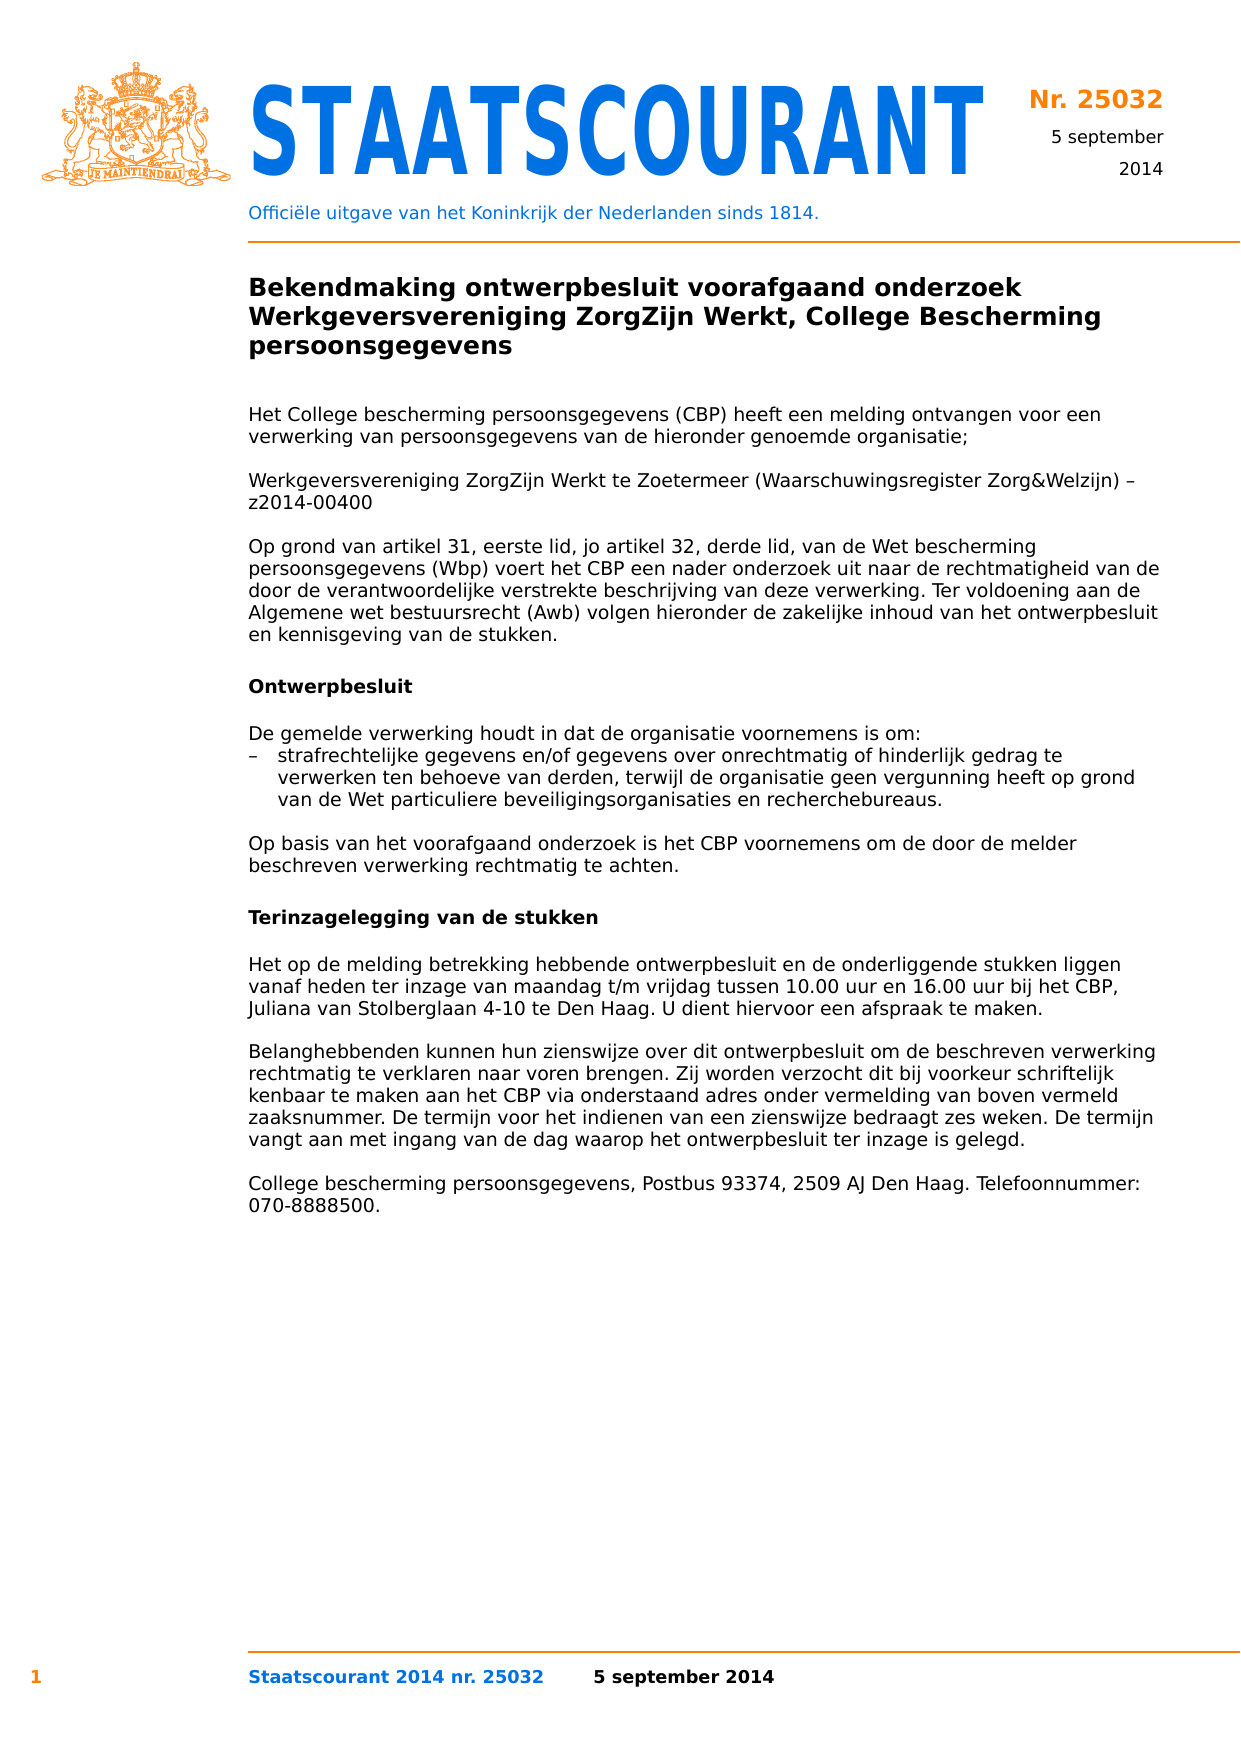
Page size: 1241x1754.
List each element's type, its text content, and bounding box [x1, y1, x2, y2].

text Op grond van artikel 31, eerste lid, jo artikel 32, derde lid, van de Wet bescherming persoonsgegevens (Wbp) voert het CBP een nader onderzoek uit naar de rechtmatigheid van de door de verantwoordelijke verstrekte beschrijving van deze verwerking. Ter voldoening aan de Algemene wet bestuursrecht (Awb) volgen hieronder de zakelijke inhoud van het ontwerpbesluit en kennisgeving van de stukken. [248, 536, 1163, 646]
table_header Nr. 25032 [998, 62, 1240, 121]
subtitle Ontwerpbesluit [248, 676, 1163, 698]
subtitle Bekendmaking ontwerpbesluit voorafgaand onderzoek Werkgeversvereniging ZorgZijn Werkt, College Bescherming persoonsgegevens [248, 273, 1163, 361]
table_header [25, 62, 248, 241]
picture [41, 62, 231, 186]
subtitle Terinzagelegging van de stukken [248, 907, 1163, 928]
text College bescherming persoonsgegevens, Postbus 93374, 2509 AJ Den Haag. Telefoonnummer: 070-8888500. [248, 1173, 1163, 1217]
table_cell 5 september [998, 121, 1240, 153]
text Belanghebbenden kunnen hun zienswijze over dit ontwerpbesluit om de beschreven verwerking rechtmatig te verklaren naar voren brengen. Zij worden verzocht dit bij voorkeur schriftelijk kenbaar te maken aan het CBP via onderstaand adres onder vermelding van boven vermeld zaaksnummer. De termijn voor het indienen van een zienswijze bedraagt zes weken. De termijn vangt aan met ingang van de dag waarop het ontwerpbesluit ter inzage is gelegd. [248, 1041, 1163, 1151]
table_cell Officiële uitgave van het Koninkrijk der Nederlanden sinds 1814. [248, 203, 1240, 241]
text Het College bescherming persoonsgegevens (CBP) heeft een melding ontvangen voor een verwerking van persoonsgegevens van de hieronder genoemde organisatie; [248, 404, 1163, 448]
text De gemelde verwerking houdt in dat de organisatie voornemens is om: [248, 723, 1163, 745]
text Het op de melding betrekking hebbende ontwerpbesluit en de onderliggende stukken liggen vanaf heden ter inzage van maandag t/m vrijdag tussen 10.00 uur en 16.00 uur bij het CBP, Juliana van Stolberglaan 4-10 te Den Haag. U dient hiervoor een afspraak te maken. [248, 953, 1163, 1019]
text Werkgeversvereniging ZorgZijn Werkt te Zoetermeer (Waarschuwingsregister Zorg&Welzijn) – z2014-00400 [248, 470, 1163, 514]
text – strafrechtelijke gegevens en/of gegevens over onrechtmatig of hinderlijk gedrag te verwerken ten behoeve van derden, terwijl de organisatie geen vergunning heeft op grond van de Wet particuliere beveiligingsorganisaties en recherchebureaus. [248, 745, 1163, 811]
table_cell 2014 [998, 153, 1240, 203]
text Op basis van het voorafgaand onderzoek is het CBP voornemens om de door de melder beschreven verwerking rechtmatig te achten. [248, 833, 1163, 877]
table_header STAATSCOURANT [248, 62, 998, 203]
